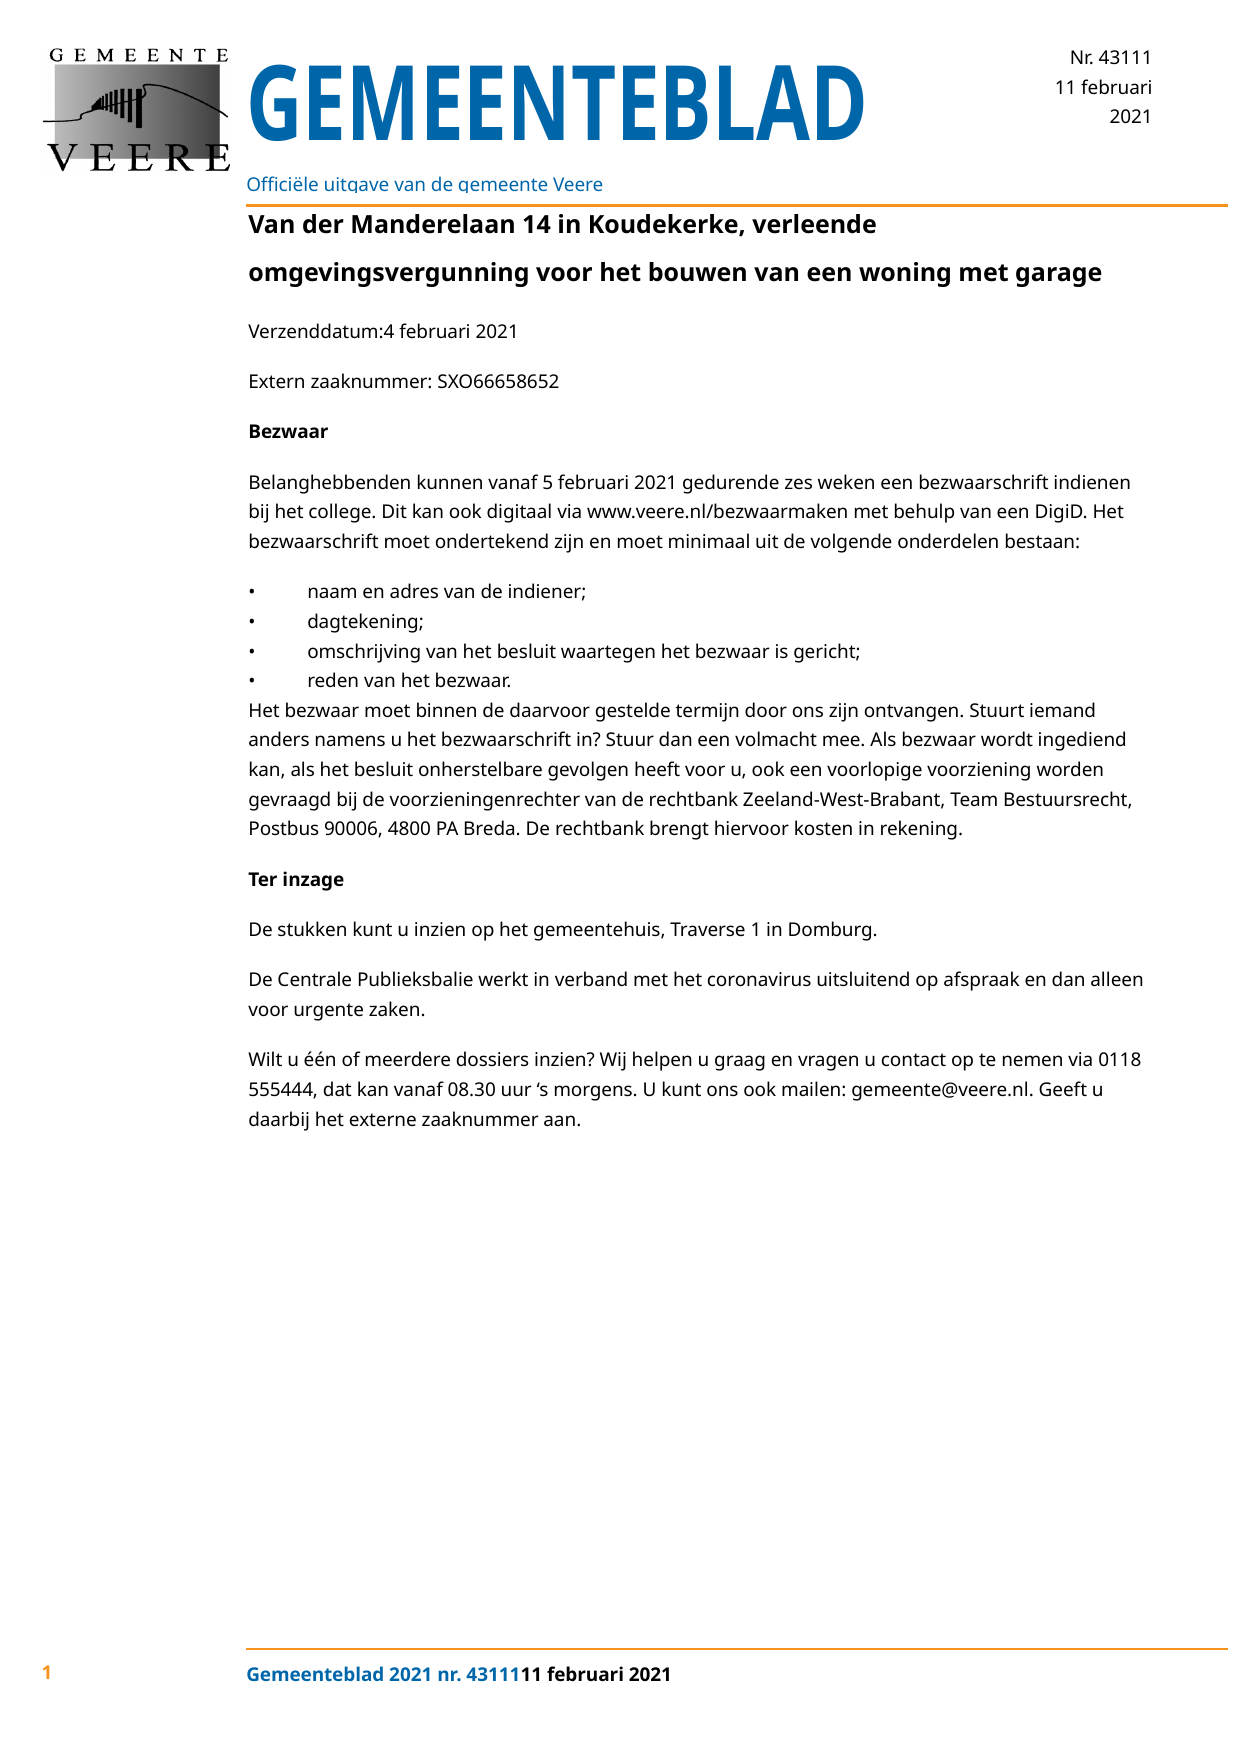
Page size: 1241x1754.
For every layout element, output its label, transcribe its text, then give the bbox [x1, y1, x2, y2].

text De Centrale Publieksbalie werkt in verband met het coronavirus uitsluitend op afspraak en dan alleen voor urgente zaken. [248, 967, 1152, 1022]
text De stukken kunt u inzien op het gemeentehuis, Traverse 1 in Domburg. [248, 916, 1152, 942]
text Verzenddatum:4 februari 2021 [248, 318, 1152, 344]
text Belanghebbenden kunnen vanaf 5 februari 2021 gedurende zes weken een bezwaarschrift indienen bij het college. Dit kan ook digitaal via www.veere.nl/bezwaarmaken met behulp van een DigiD. Het bezwaarschrift moet ondertekend zijn en moet minimaal uit de volgende onderdelen bestaan: [248, 469, 1152, 554]
list reden van het bezwaar. [248, 667, 1152, 693]
list omschrijving van het besluit waartegen het bezwaar is gericht; [248, 638, 1152, 664]
text Bezwaar [248, 419, 1152, 444]
text Extern zaaknummer: SXO66658652 [248, 368, 1152, 394]
list naam en adres van de indiener; [248, 579, 1152, 604]
text Het bezwaar moet binnen de daarvoor gestelde termijn door ons zijn ontvangen. Stuurt iemand anders namens u het bezwaarschrift in? Stuur dan een volmacht mee. Als bezwaar wordt ingediend kan, als het besluit onherstelbare gevolgen heeft voor u, ook een voorlopige voorziening worden gevraagd bij de voorzieningenrechter van de rechtbank Zeeland-West-Brabant, Team Bestuursrecht, Postbus 90006, 4800 PA Breda. De rechtbank brengt hiervoor kosten in rekening. [248, 697, 1152, 841]
list dagtekening; [248, 608, 1152, 634]
picture [41, 47, 231, 172]
text Van der Manderelaan 14 in Koudekerke, verleende omgevingsvergunning voor het bouwen van een woning met garage [248, 207, 1152, 288]
text Ter inzage [248, 866, 1152, 892]
text Wilt u één of meerdere dossiers inzien? Wij helpen u graag en vragen u contact op te nemen via 0118 555444, dat kan vanaf 08.30 uur ‘s morgens. U kunt ons ook mailen: gemeente@veere.nl. Geeft u daarbij het externe zaaknummer aan. [248, 1047, 1152, 1132]
